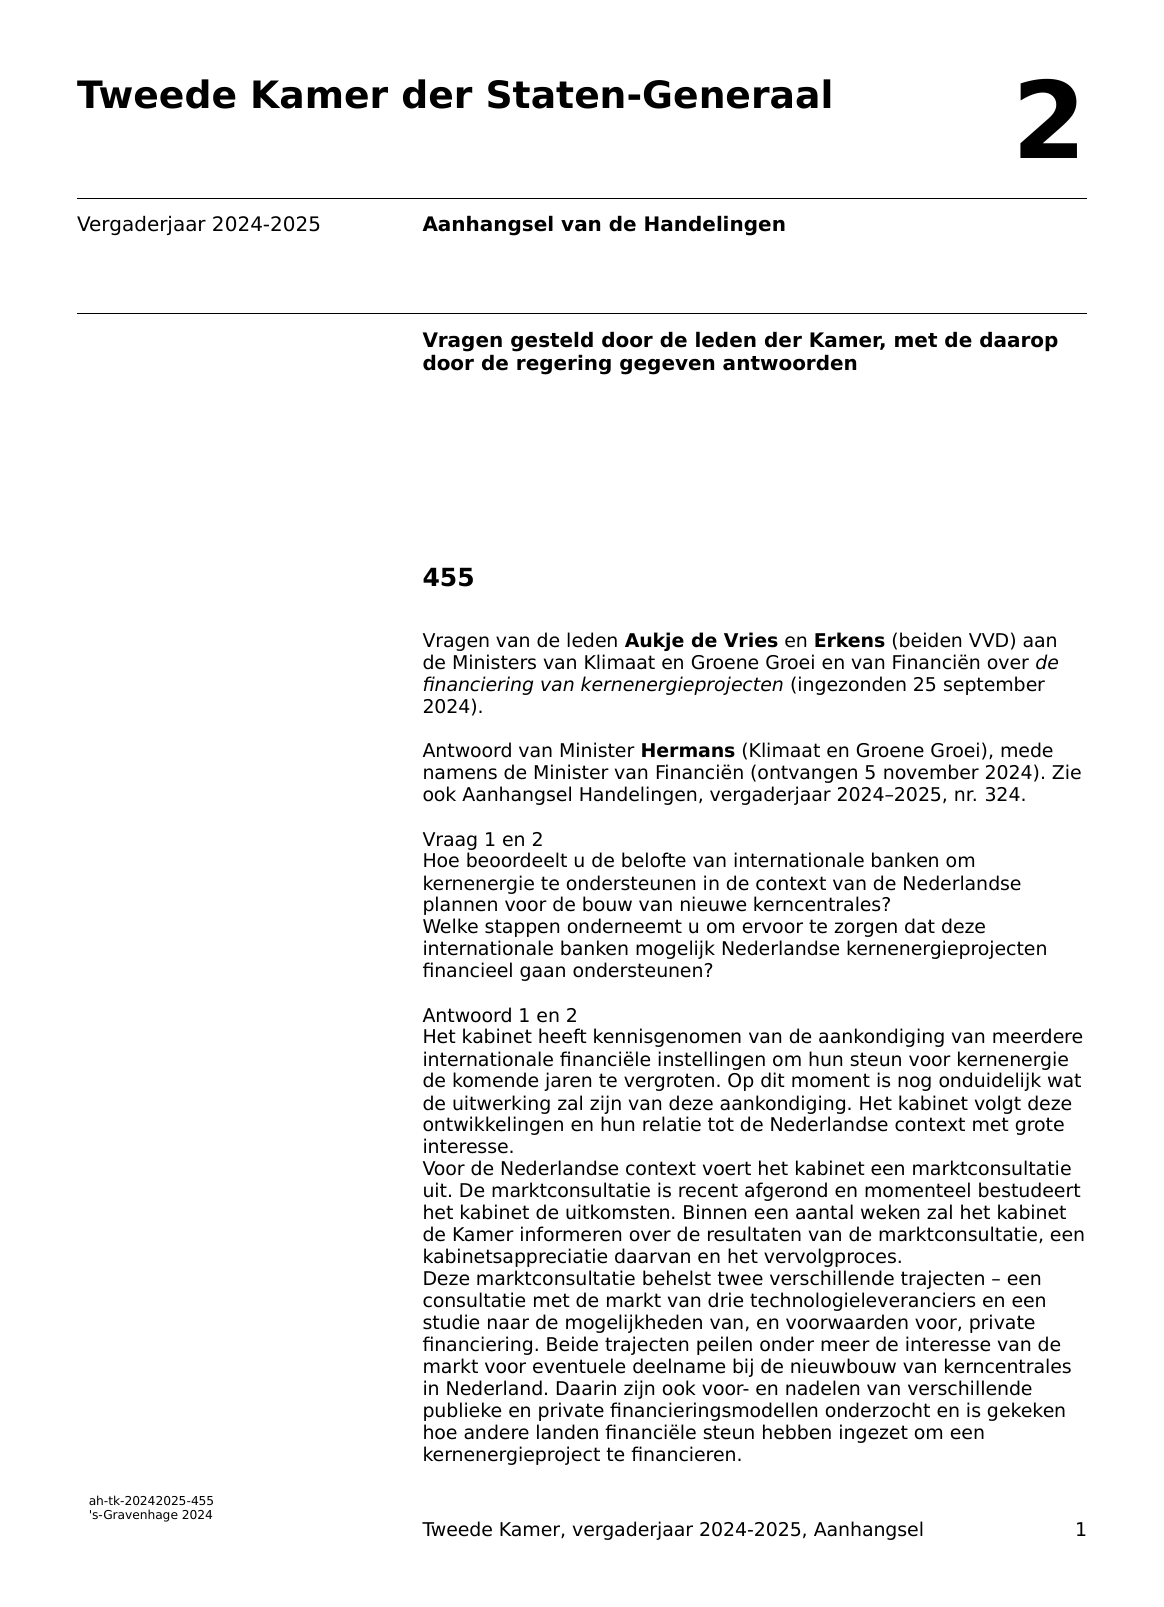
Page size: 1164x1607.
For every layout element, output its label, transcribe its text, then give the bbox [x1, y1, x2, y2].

text Het kabinet heeft kennisgenomen van de aankondiging van meerdere internationale financiële instellingen om hun steun voor kernenergie de komende jaren te vergroten. Op dit moment is nog onduidelijk wat de uitwerking zal zijn van deze aankondiging. Het kabinet volgt deze ontwikkelingen en hun relatie tot de Nederlandse context met grote interesse. [422, 1026, 1087, 1158]
text Hoe beoordeelt u de belofte van internationale banken om kernenergie te ondersteunen in de context van de Nederlandse plannen voor de bouw van nieuwe kerncentrales? [422, 850, 1087, 916]
table_header Tweede Kamer der Staten-Generaal [77, 59, 886, 198]
text ah-tk-20242025-455 [88, 1494, 323, 1508]
table_cell Vergaderjaar 2024-2025 [77, 199, 422, 313]
text Deze marktconsultatie behelst twee verschillende trajecten – een consultatie met de markt van drie technologieleveranciers en een studie naar de mogelijkheden van, en voorwaarden voor, private financiering. Beide trajecten peilen onder meer de interesse van de markt voor eventuele deelname bij de nieuwbouw van kerncentrales in Nederland. Daarin zijn ook voor- en nadelen van verschillende publieke en private financieringsmodellen onderzocht en is gekeken hoe andere landen financiële steun hebben ingezet om een kernenergieproject te financieren. [422, 1268, 1087, 1466]
text Vragen van de leden Aukje de Vries en Erkens (beiden VVD) aan de Ministers van Klimaat en Groene Groei en van Financiën over de financiering van kernenergieprojecten (ingezonden 25 september 2024). [422, 630, 1087, 718]
table_cell Aanhangsel van de Handelingen [422, 199, 1087, 313]
table_cell Vragen gesteld door de leden der Kamer, met de daarop door de regering gegeven antwoorden [422, 314, 1087, 375]
text Voor de Nederlandse context voert het kabinet een marktconsultatie uit. De marktconsultatie is recent afgerond en momenteel bestudeert het kabinet de uitkomsten. Binnen een aantal weken zal het kabinet de Kamer informeren over de resultaten van de marktconsultatie, een kabinetsappreciatie daarvan en het vervolgproces. [422, 1158, 1087, 1268]
text 455 [422, 563, 1087, 592]
table_header 2 [886, 59, 1087, 198]
text Antwoord van Minister Hermans (Klimaat en Groene Groei), mede namens de Minister van Financiën (ontvangen 5 november 2024). Zie ook Aanhangsel Handelingen, vergaderjaar 2024–2025, nr. 324. [422, 740, 1087, 806]
text Vraag 1 en 2 [422, 828, 1087, 850]
table_cell [77, 314, 422, 375]
text Welke stappen onderneemt u om ervoor te zorgen dat deze internationale banken mogelijk Nederlandse kernenergieprojecten financieel gaan ondersteunen? [422, 916, 1087, 982]
text Antwoord 1 en 2 [422, 1004, 1087, 1026]
text 's-Gravenhage 2024 [88, 1508, 323, 1522]
